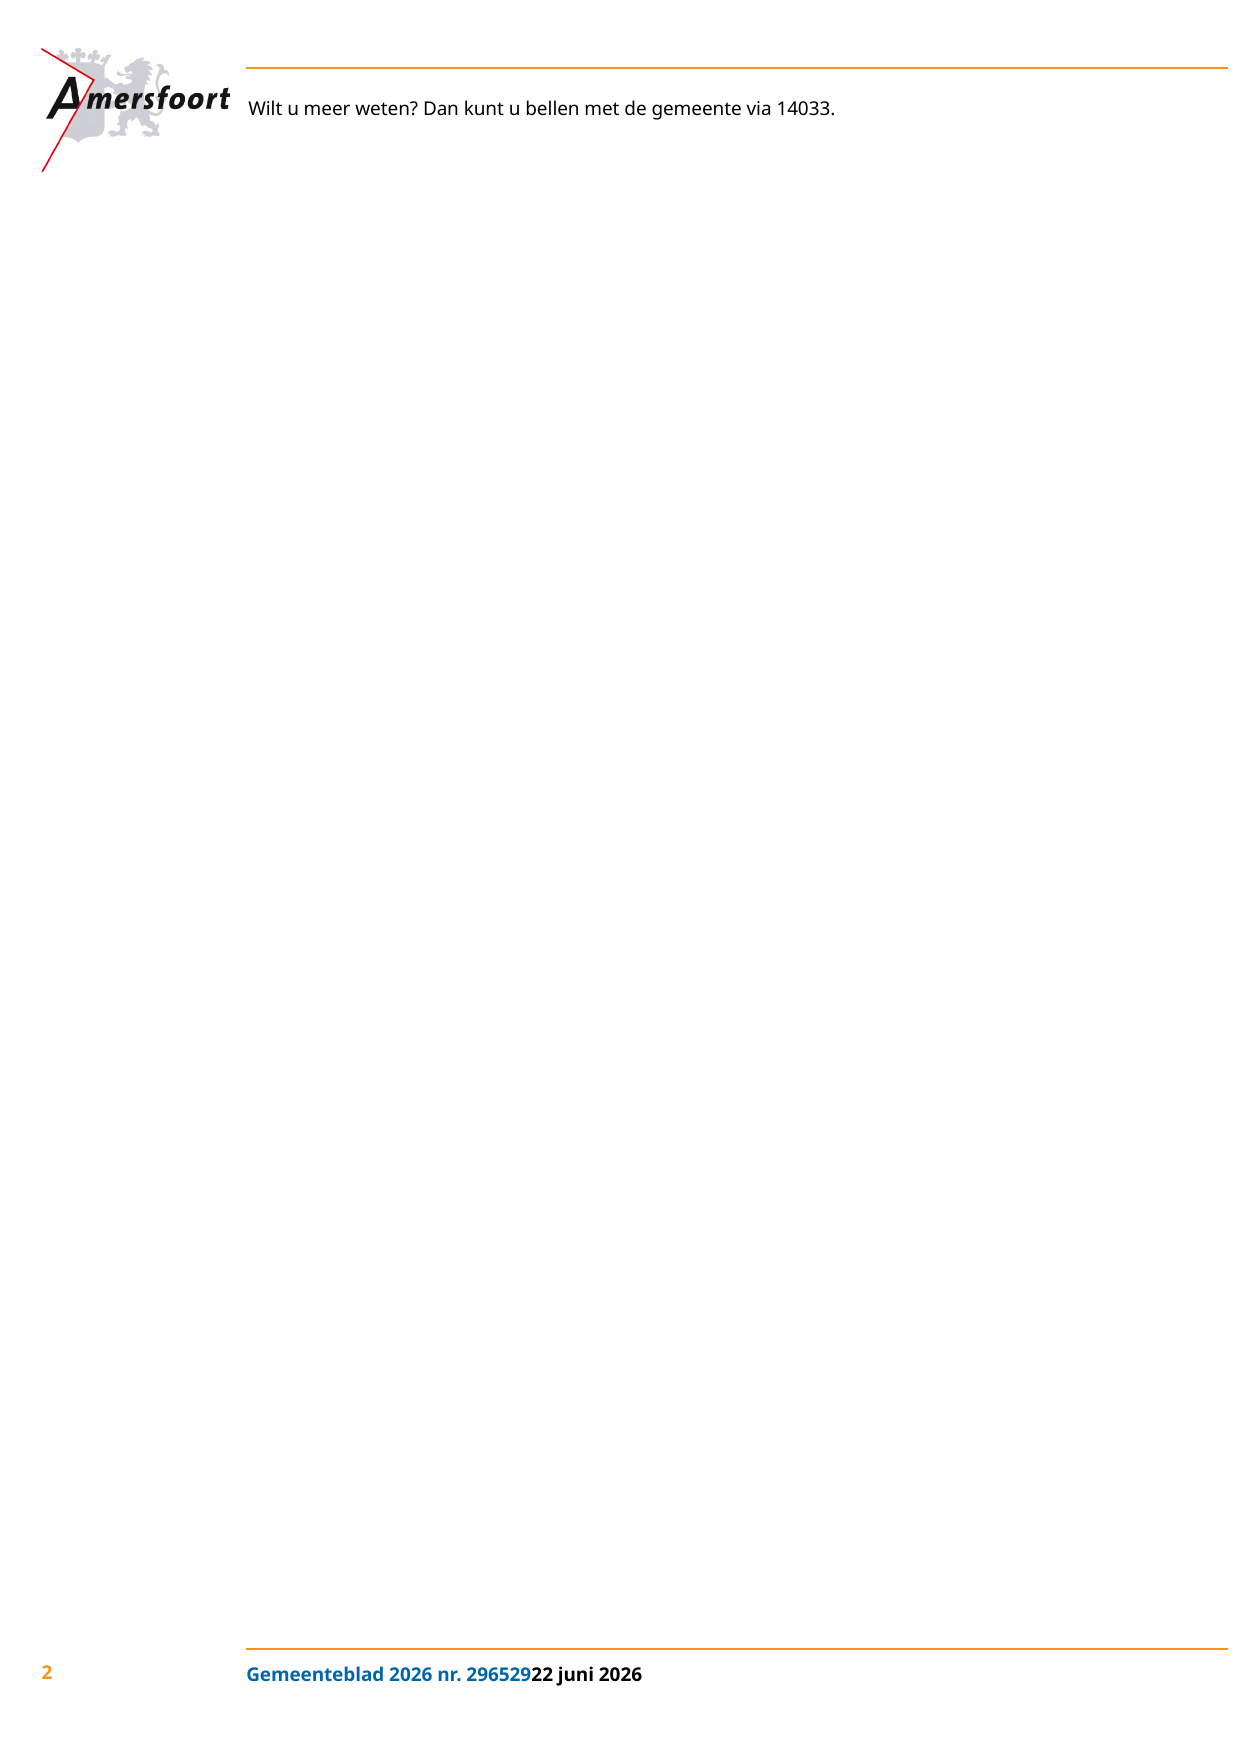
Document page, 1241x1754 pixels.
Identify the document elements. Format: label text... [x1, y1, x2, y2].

picture [41, 47, 231, 172]
text Wilt u meer weten? Dan kunt u bellen met de gemeente via 14033. [248, 95, 1152, 121]
